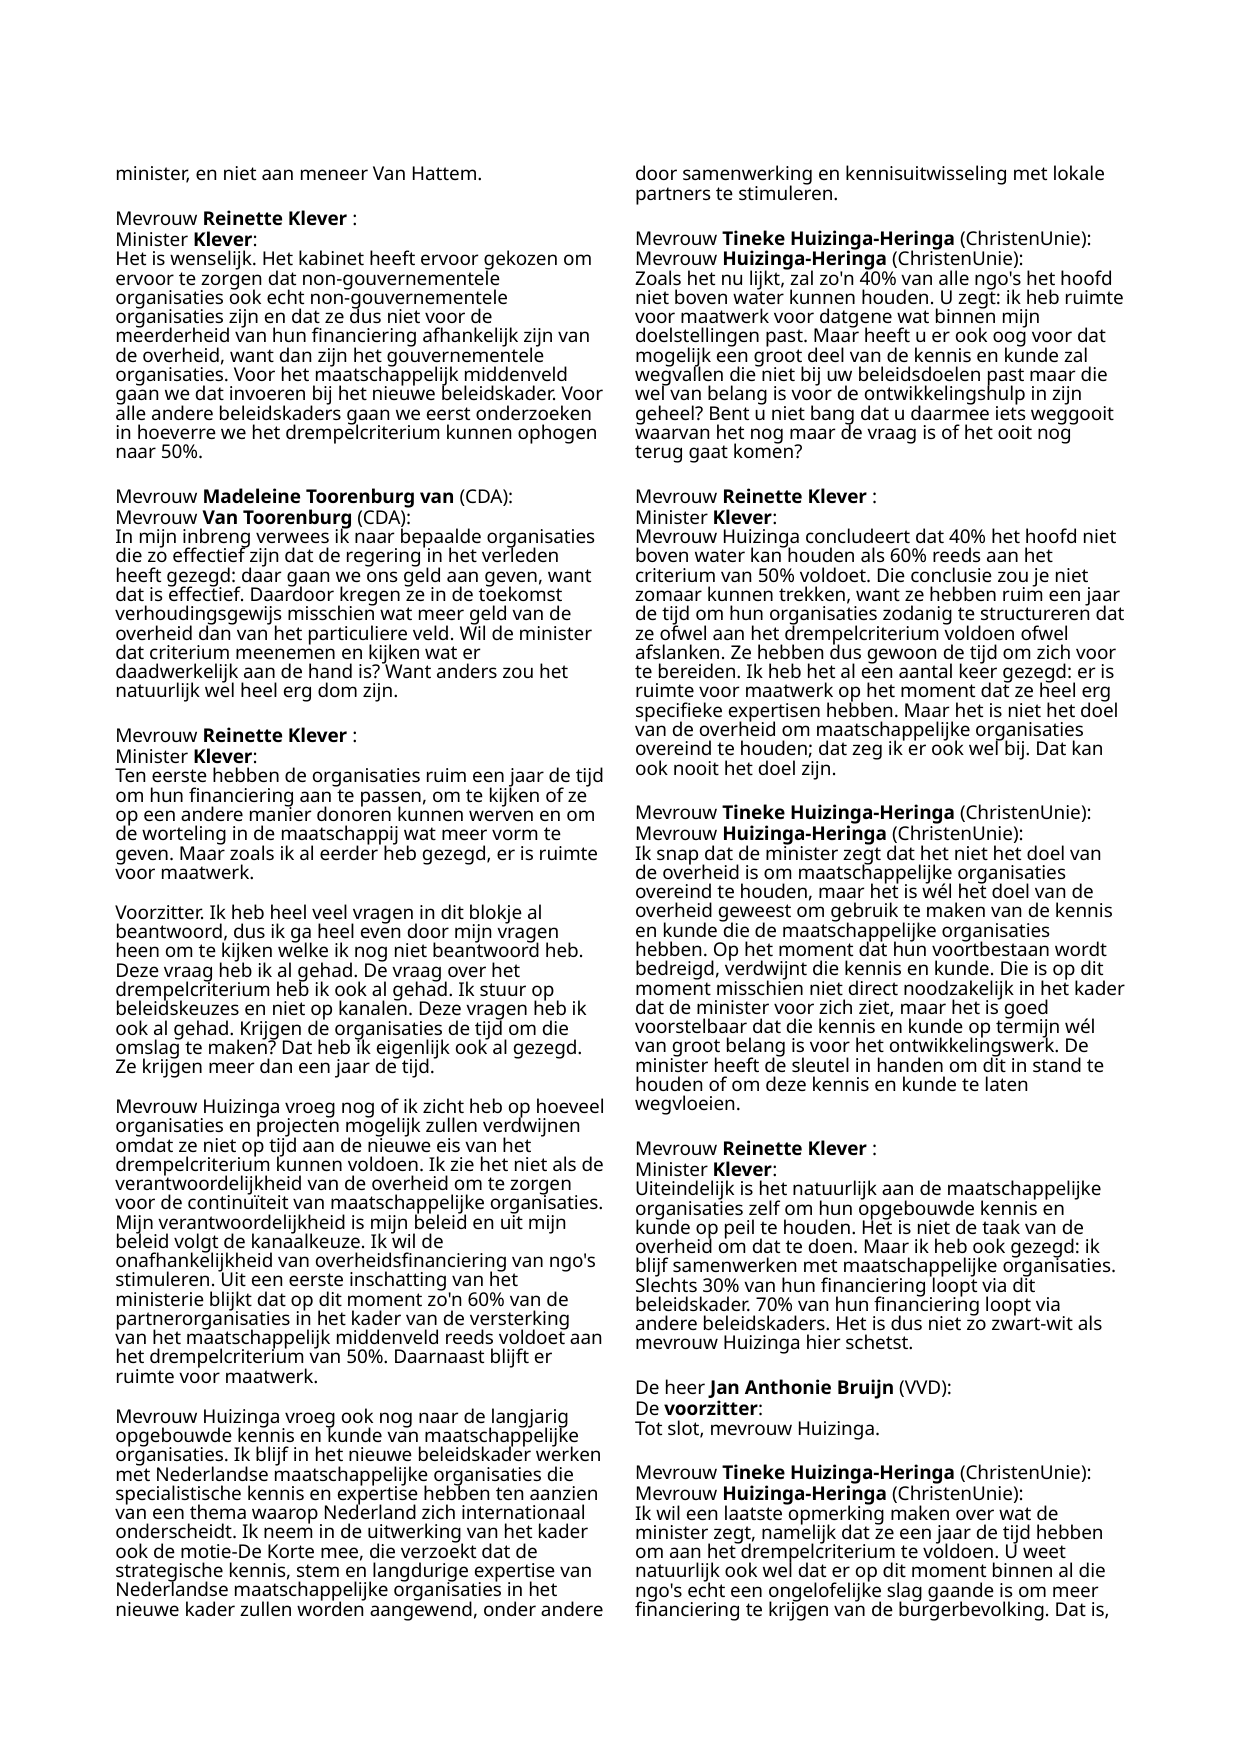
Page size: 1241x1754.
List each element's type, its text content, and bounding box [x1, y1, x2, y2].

text Tot slot, mevrouw Huizinga. [635, 1419, 1125, 1439]
text In mijn inbreng verwees ik naar bepaalde organisaties die zo effectief zijn dat de regering in het verleden heeft gezegd: daar gaan we ons geld aan geven, want dat is effectief. Daardoor kregen ze in de toekomst verhoudingsgewijs misschien wat meer geld van de overheid dan van het particuliere veld. Wil de minister dat criterium meenemen en kijken wat er daadwerkelijk aan de hand is? Want anders zou het natuurlijk wel heel erg dom zijn. [115, 528, 605, 702]
text Zoals het nu lijkt, zal zo'n 40% van alle ngo's het hoofd niet boven water kunnen houden. U zegt: ik heb ruimte voor maatwerk voor datgene wat binnen mijn doelstellingen past. Maar heeft u er ook oog voor dat mogelijk een groot deel van de kennis en kunde zal wegvallen die niet bij uw beleidsdoelen past maar die wel van belang is voor de ontwikkelingshulp in zijn geheel? Bent u niet bang dat u daarmee iets weggooit waarvan het nog maar de vraag is of het ooit nog terug gaat komen? [635, 270, 1125, 462]
text Het is wenselijk. Het kabinet heeft ervoor gekozen om ervoor te zorgen dat non-gouvernementele organisaties ook echt non-gouvernementele organisaties zijn en dat ze dus niet voor de meerderheid van hun financiering afhankelijk zijn van de overheid, want dan zijn het gouvernementele organisaties. Voor het maatschappelijk middenveld gaan we dat invoeren bij het nieuwe beleidskader. Voor alle andere beleidskaders gaan we eerst onderzoeken in hoeverre we het drempelcriterium kunnen ophogen naar 50%. [115, 250, 605, 462]
text Ik wil een laatste opmerking maken over wat de minister zegt, namelijk dat ze een jaar de tijd hebben om aan het drempelcriterium te voldoen. U weet natuurlijk ook wel dat er op dit moment binnen al die ngo's echt een ongelofelijke slag gaande is om meer financiering te krijgen van de burgerbevolking. Dat is, [635, 1504, 1125, 1620]
text Mevrouw Tineke Huizinga-Heringa (ChristenUnie): [635, 799, 1125, 825]
text door samenwerking en kennisuitwisseling met lokale partners te stimuleren. [635, 165, 1125, 204]
text Minister Klever: [635, 509, 1125, 528]
text Mevrouw Tineke Huizinga-Heringa (ChristenUnie): [635, 1459, 1125, 1485]
text minister, en niet aan meneer Van Hattem. [115, 165, 605, 184]
text Mevrouw Huizinga concludeert dat 40% het hoofd niet boven water kan houden als 60% reeds aan het criterium van 50% voldoet. Die conclusie zou je niet zomaar kunnen trekken, want ze hebben ruim een jaar de tijd om hun organisaties zodanig te structureren dat ze ofwel aan het drempelcriterium voldoen ofwel afslanken. Ze hebben dus gewoon de tijd om zich voor te bereiden. Ik heb het al een aantal keer gezegd: er is ruimte voor maatwerk op het moment dat ze heel erg specifieke expertisen hebben. Maar het is niet het doel van de overheid om maatschappelijke organisaties overeind te houden; dat zeg ik er ook wel bij. Dat kan ook nooit het doel zijn. [635, 528, 1125, 779]
text Mevrouw Huizinga-Heringa (ChristenUnie): [635, 1485, 1125, 1504]
text Mevrouw Huizinga-Heringa (ChristenUnie): [635, 825, 1125, 844]
text Mevrouw Reinette Klever : [635, 483, 1125, 509]
text De heer Jan Anthonie Bruijn (VVD): [635, 1374, 1125, 1400]
text Mevrouw Huizinga-Heringa (ChristenUnie): [635, 250, 1125, 270]
text Ik snap dat de minister zegt dat het niet het doel van de overheid is om maatschappelijke organisaties overeind te houden, maar het is wél het doel van de overheid geweest om gebruik te maken van de kennis en kunde die de maatschappelijke organisaties hebben. Op het moment dat hun voortbestaan wordt bedreigd, verdwijnt die kennis en kunde. Die is op dit moment misschien niet direct noodzakelijk in het kader dat de minister voor zich ziet, maar het is goed voorstelbaar dat die kennis en kunde op termijn wél van groot belang is voor het ontwikkelingswerk. De minister heeft de sleutel in handen om dit in stand te houden of om deze kennis en kunde te laten wegvloeien. [635, 844, 1125, 1114]
text Mevrouw Reinette Klever : [115, 722, 605, 748]
text Mevrouw Tineke Huizinga-Heringa (ChristenUnie): [635, 225, 1125, 250]
text Mevrouw Van Toorenburg (CDA): [115, 509, 605, 528]
text Uiteindelijk is het natuurlijk aan de maatschappelijke organisaties zelf om hun opgebouwde kennis en kunde op peil te houden. Het is niet de taak van de overheid om dat te doen. Maar ik heb ook gezegd: ik blijf samenwerken met maatschappelijke organisaties. Slechts 30% van hun financiering loopt via dit beleidskader. 70% van hun financiering loopt via andere beleidskaders. Het is dus niet zo zwart-wit als mevrouw Huizinga hier schetst. [635, 1180, 1125, 1354]
text Mevrouw Huizinga vroeg nog of ik zicht heb op hoeveel organisaties en projecten mogelijk zullen verdwijnen omdat ze niet op tijd aan de nieuwe eis van het drempelcriterium kunnen voldoen. Ik zie het niet als de verantwoordelijkheid van de overheid om te zorgen voor de continuïteit van maatschappelijke organisaties. Mijn verantwoordelijkheid is mijn beleid en uit mijn beleid volgt de kanaalkeuze. Ik wil de onafhankelijkheid van overheidsfinanciering van ngo's stimuleren. Uit een eerste inschatting van het ministerie blijkt dat op dit moment zo'n 60% van de partnerorganisaties in het kader van de versterking van het maatschappelijk middenveld reeds voldoet aan het drempelcriterium van 50%. Daarnaast blijft er ruimte voor maatwerk. [115, 1098, 605, 1387]
text Voorzitter. Ik heb heel veel vragen in dit blokje al beantwoord, dus ik ga heel even door mijn vragen heen om te kijken welke ik nog niet beantwoord heb. Deze vraag heb ik al gehad. De vraag over het drempelcriterium heb ik ook al gehad. Ik stuur op beleidskeuzes en niet op kanalen. Deze vragen heb ik ook al gehad. Krijgen de organisaties de tijd om die omslag te maken? Dat heb ik eigenlijk ook al gezegd. Ze krijgen meer dan een jaar de tijd. [115, 904, 605, 1077]
text Ten eerste hebben de organisaties ruim een jaar de tijd om hun financiering aan te passen, om te kijken of ze op een andere manier donoren kunnen werven en om de worteling in de maatschappij wat meer vorm te geven. Maar zoals ik al eerder heb gezegd, er is ruimte voor maatwerk. [115, 767, 605, 883]
text De voorzitter: [635, 1400, 1125, 1419]
text Mevrouw Reinette Klever : [635, 1135, 1125, 1161]
text Mevrouw Madeleine Toorenburg van (CDA): [115, 483, 605, 509]
text Minister Klever: [115, 231, 605, 250]
text Mevrouw Huizinga vroeg ook nog naar de langjarig opgebouwde kennis en kunde van maatschappelijke organisaties. Ik blijf in het nieuwe beleidskader werken met Nederlandse maatschappelijke organisaties die specialistische kennis en expertise hebben ten aanzien van een thema waarop Nederland zich internationaal onderscheidt. Ik neem in de uitwerking van het kader ook de motie-De Korte mee, die verzoekt dat de strategische kennis, stem en langdurige expertise van Nederlandse maatschappelijke organisaties in het nieuwe kader zullen worden aangewend, onder andere [115, 1408, 605, 1620]
text Minister Klever: [115, 748, 605, 767]
text Mevrouw Reinette Klever : [115, 205, 605, 231]
text Minister Klever: [635, 1161, 1125, 1180]
